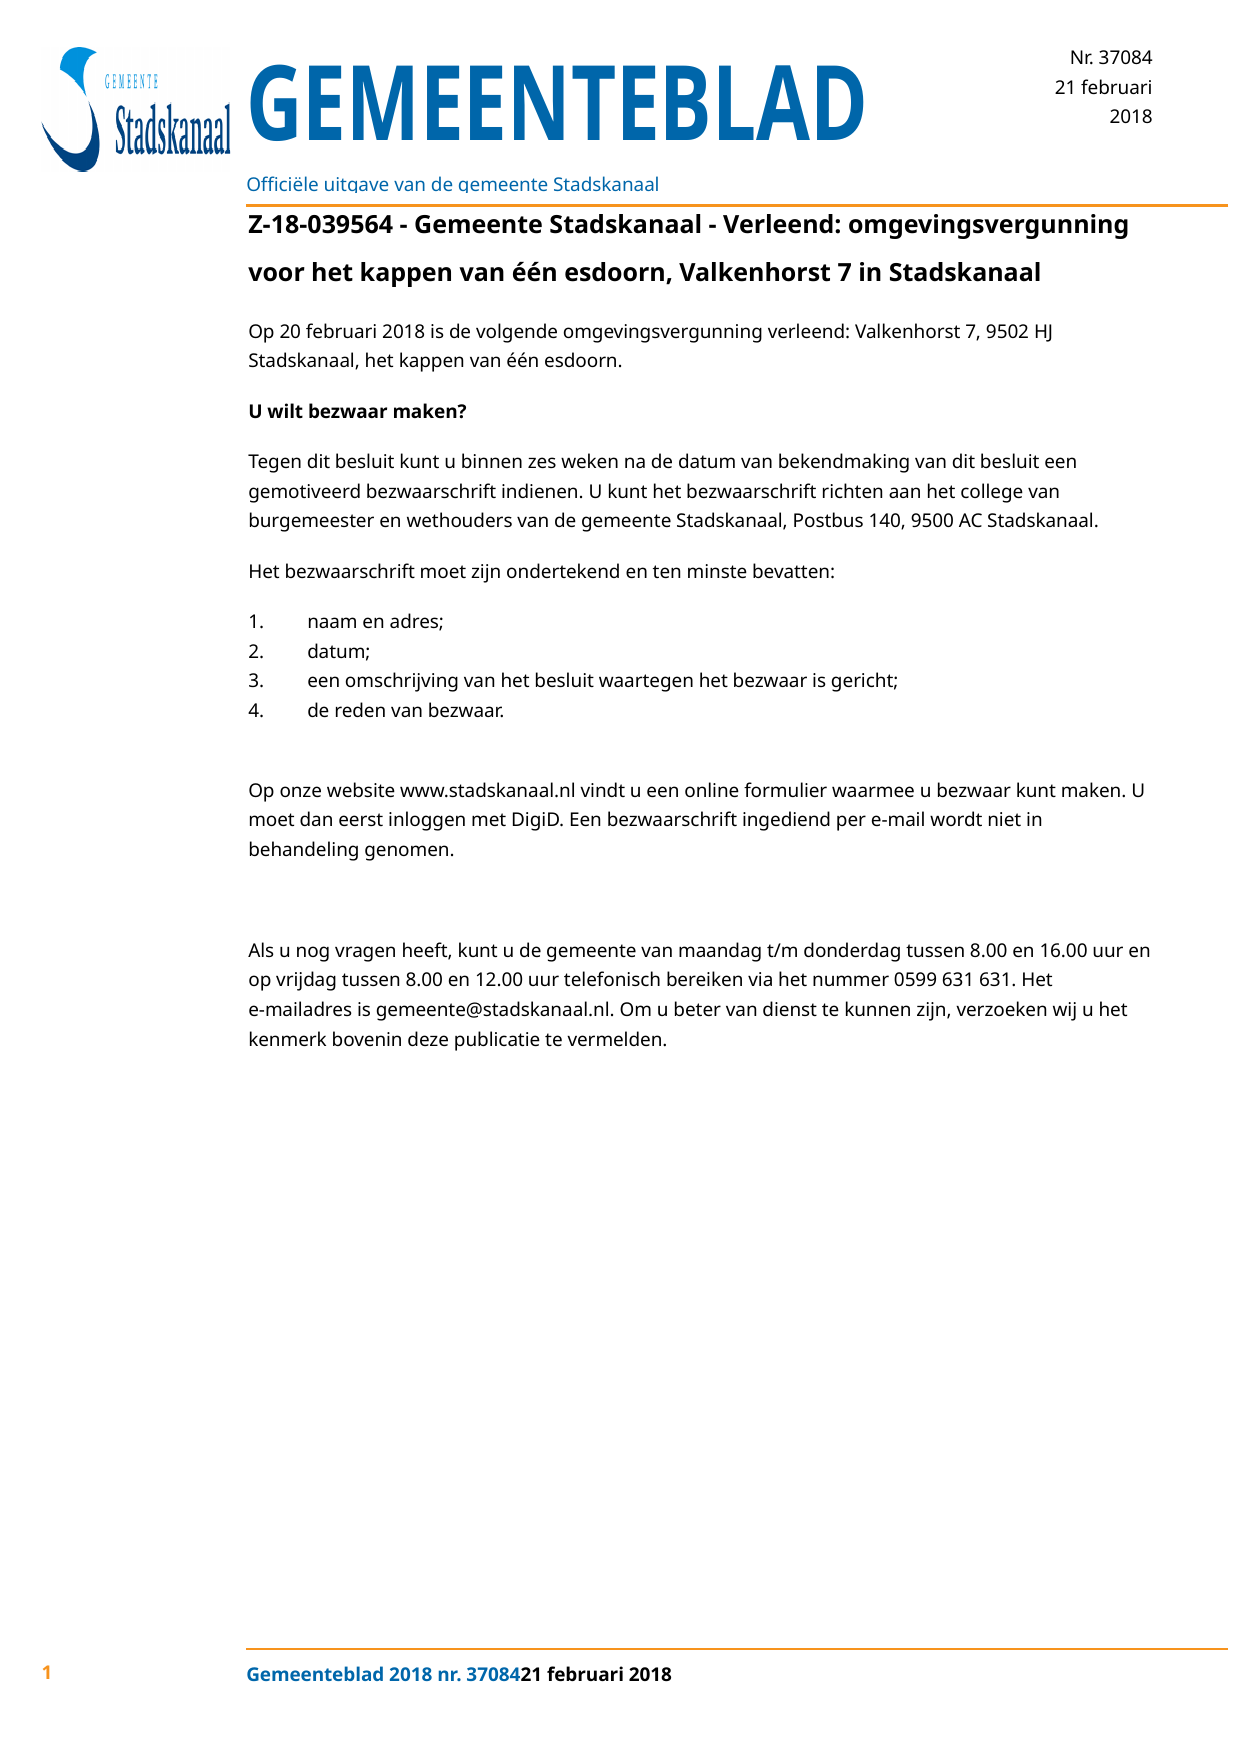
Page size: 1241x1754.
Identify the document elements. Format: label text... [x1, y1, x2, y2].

text Z-18-039564 - Gemeente Stadskanaal - Verleend: omgevingsvergunning voor het kappen van één esdoorn, Valkenhorst 7 in Stadskanaal [248, 207, 1152, 288]
list naam en adres; [248, 608, 1152, 634]
text Op 20 februari 2018 is de volgende omgevingsvergunning verleend: Valkenhorst 7, 9502 HJ Stadskanaal, het kappen van één esdoorn. [248, 318, 1152, 373]
list datum; [248, 638, 1152, 664]
text Het bezwaarschrift moet zijn ondertekend en ten minste bevatten: [248, 558, 1152, 584]
list de reden van bezwaar. [248, 697, 1152, 723]
picture [41, 47, 231, 172]
list een omschrijving van het besluit waartegen het bezwaar is gericht; [248, 667, 1152, 693]
text Als u nog vragen heeft, kunt u de gemeente van maandag t/m donderdag tussen 8.00 en 16.00 uur en op vrijdag tussen 8.00 en 12.00 uur telefonisch bereiken via het nummer 0599 631 631. Het e‑mailadres is gemeente@stadskanaal.nl. Om u beter van dienst te kunnen zijn, verzoeken wij u het kenmerk bovenin deze publicatie te vermelden. [248, 937, 1152, 1052]
text Tegen dit besluit kunt u binnen zes weken na de datum van bekendmaking van dit besluit een gemotiveerd bezwaarschrift indienen. U kunt het bezwaarschrift richten aan het college van burgemeester en wethouders van de gemeente Stadskanaal, Postbus 140, 9500 AC Stadskanaal. [248, 448, 1152, 533]
text U wilt bezwaar maken? [248, 398, 1152, 424]
text Op onze website www.stadskanaal.nl vindt u een online formulier waarmee u bezwaar kunt maken. U moet dan eerst inloggen met DigiD. Een bezwaarschrift ingediend per e-mail wordt niet in behandeling genomen. [248, 777, 1152, 862]
